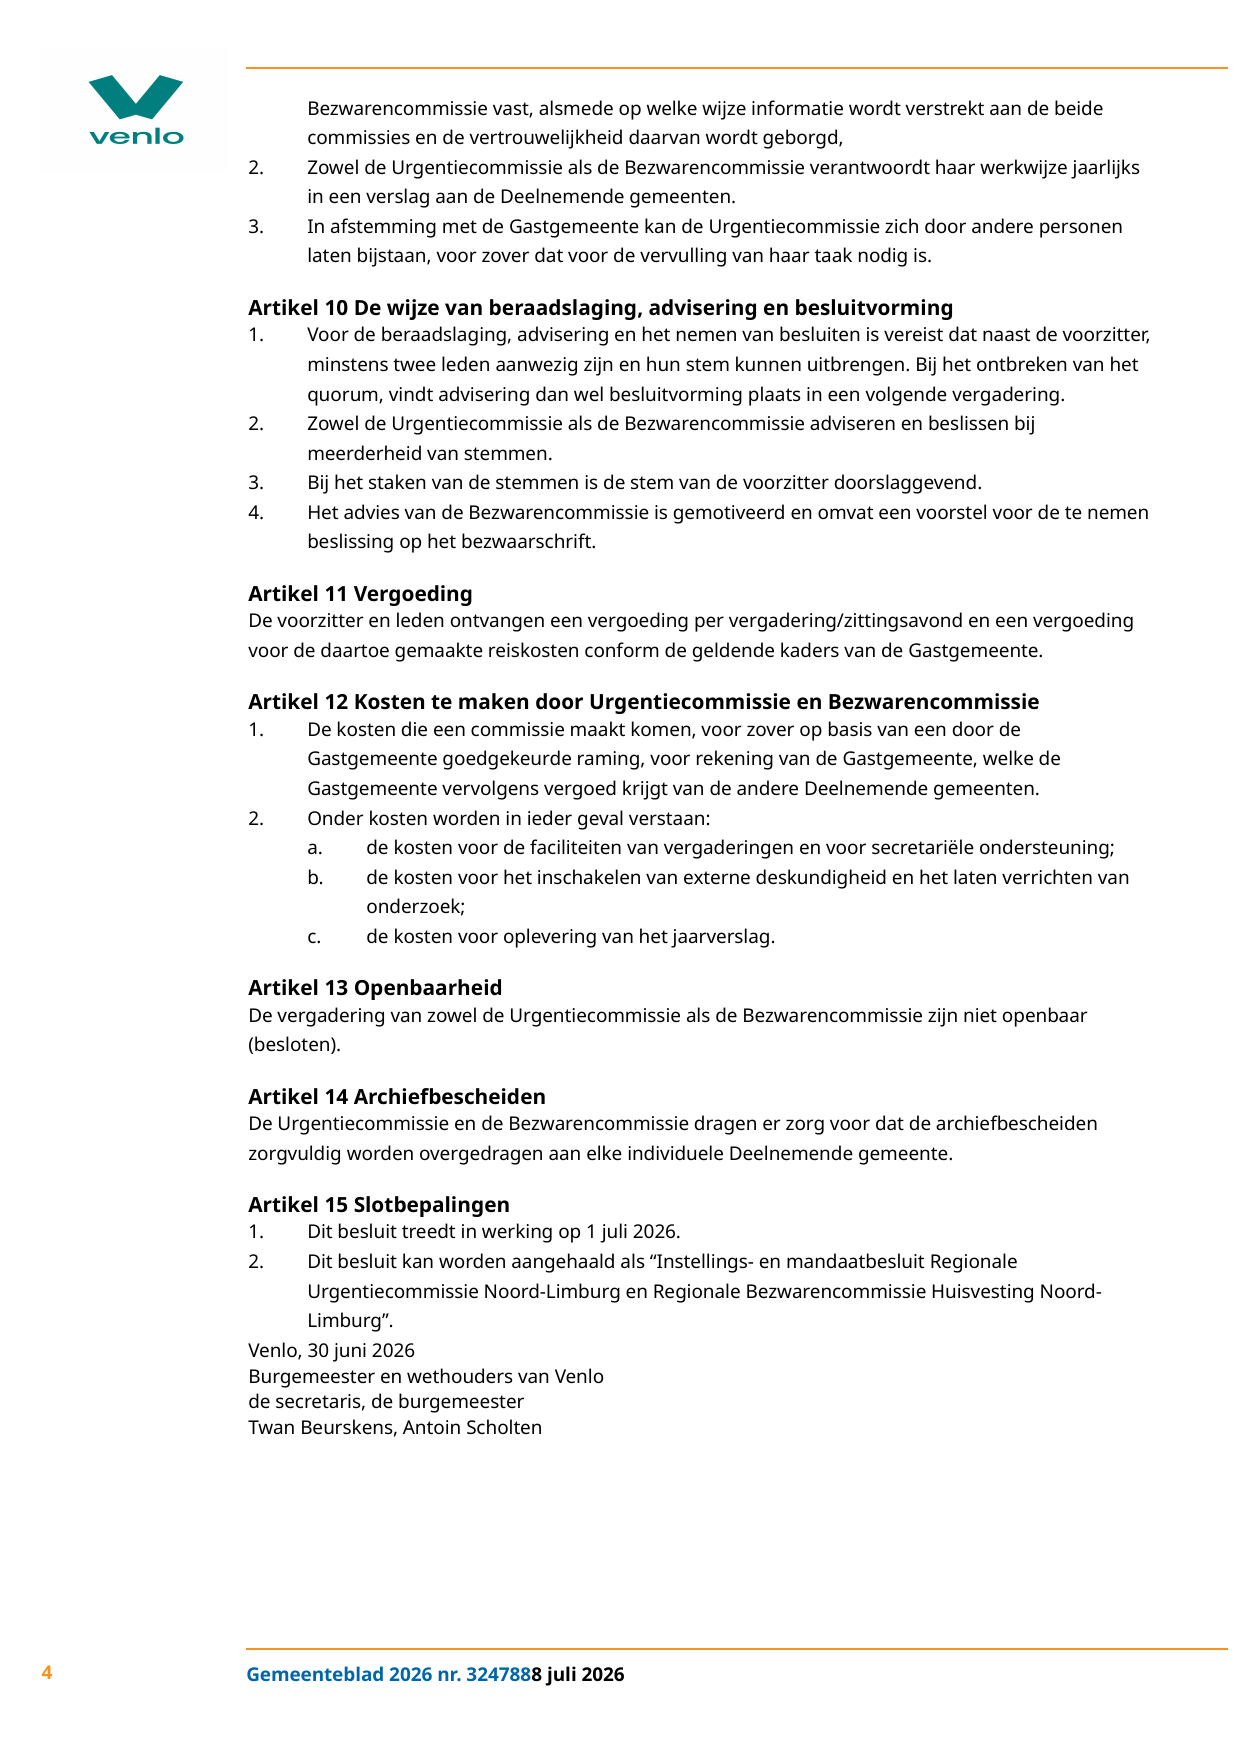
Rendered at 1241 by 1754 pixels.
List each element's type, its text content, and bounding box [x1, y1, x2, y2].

list Bij het staken van de stemmen is de stem van de voorzitter doorslaggevend. [248, 469, 1152, 495]
text Burgemeester en wethouders van Venlo [248, 1363, 1152, 1388]
text Twan Beurskens, Antoin Scholten [248, 1414, 1152, 1440]
text Venlo, 30 juni 2026 [248, 1337, 1152, 1363]
text de secretaris, de burgemeester [248, 1388, 1152, 1414]
list de kosten voor het inschakelen van externe deskundigheid en het laten verrichten van onderzoek; [307, 864, 1152, 919]
list Zowel de Urgentiecommissie als de Bezwarencommissie adviseren en beslissen bij meerderheid van stemmen. [248, 410, 1152, 466]
text Artikel 12 Kosten te maken door Urgentiecommissie en Bezwarencommissie [248, 687, 1152, 716]
text De Urgentiecommissie en de Bezwarencommissie dragen er zorg voor dat de archiefbescheiden zorgvuldig worden overgedragen aan elke individuele Deelnemende gemeente. [248, 1110, 1152, 1166]
text Artikel 15 Slotbepalingen [248, 1190, 1152, 1219]
list De kosten die een commissie maakt komen, voor zover op basis van een door de Gastgemeente goedgekeurde raming, voor rekening van de Gastgemeente, welke de Gastgemeente vervolgens vergoed krijgt van de andere Deelnemende gemeenten. [248, 716, 1152, 801]
list Zowel de Urgentiecommissie als de Bezwarencommissie verantwoordt haar werkwijze jaarlijks in een verslag aan de Deelnemende gemeenten. [248, 154, 1152, 209]
list Dit besluit kan worden aangehaald als “Instellings- en mandaatbesluit Regionale Urgentiecommissie Noord-Limburg en Regionale Bezwarencommissie Huisvesting Noord-Limburg”. [248, 1248, 1152, 1333]
list Voor de beraadslaging, advisering en het nemen van besluiten is vereist dat naast de voorzitter, minstens twee leden aanwezig zijn en hun stem kunnen uitbrengen. Bij het ontbreken van het quorum, vindt advisering dan wel besluitvorming plaats in een volgende vergadering. [248, 322, 1152, 406]
list Bezwarencommissie vast, alsmede op welke wijze informatie wordt verstrekt aan de beide commissies en de vertrouwelijkheid daarvan wordt geborgd, [248, 95, 1152, 150]
list Het advies van de Bezwarencommissie is gemotiveerd en omvat een voorstel voor de te nemen beslissing op het bezwaarschrift. [248, 499, 1152, 554]
picture [41, 47, 231, 172]
text Artikel 13 Openbaarheid [248, 973, 1152, 1002]
text De vergadering van zowel de Urgentiecommissie als de Bezwarencommissie zijn niet openbaar (besloten). [248, 1002, 1152, 1057]
list Dit besluit treedt in werking op 1 juli 2026. [248, 1219, 1152, 1244]
list In afstemming met de Gastgemeente kan de Urgentiecommissie zich door andere personen laten bijstaan, voor zover dat voor de vervulling van haar taak nodig is. [248, 213, 1152, 268]
text Artikel 10 De wijze van beraadslaging, advisering en besluitvorming [248, 293, 1152, 322]
list de kosten voor oplevering van het jaarverslag. [307, 923, 1152, 949]
text De voorzitter en leden ontvangen een vergoeding per vergadering/zittingsavond en een vergoeding voor de daartoe gemaakte reiskosten conform de geldende kaders van de Gastgemeente. [248, 607, 1152, 663]
list de kosten voor de faciliteiten van vergaderingen en voor secretariële ondersteuning; [307, 834, 1152, 860]
text Artikel 14 Archiefbescheiden [248, 1082, 1152, 1110]
text Artikel 11 Vergoeding [248, 579, 1152, 607]
list Onder kosten worden in ieder geval verstaan: [248, 805, 1152, 830]
